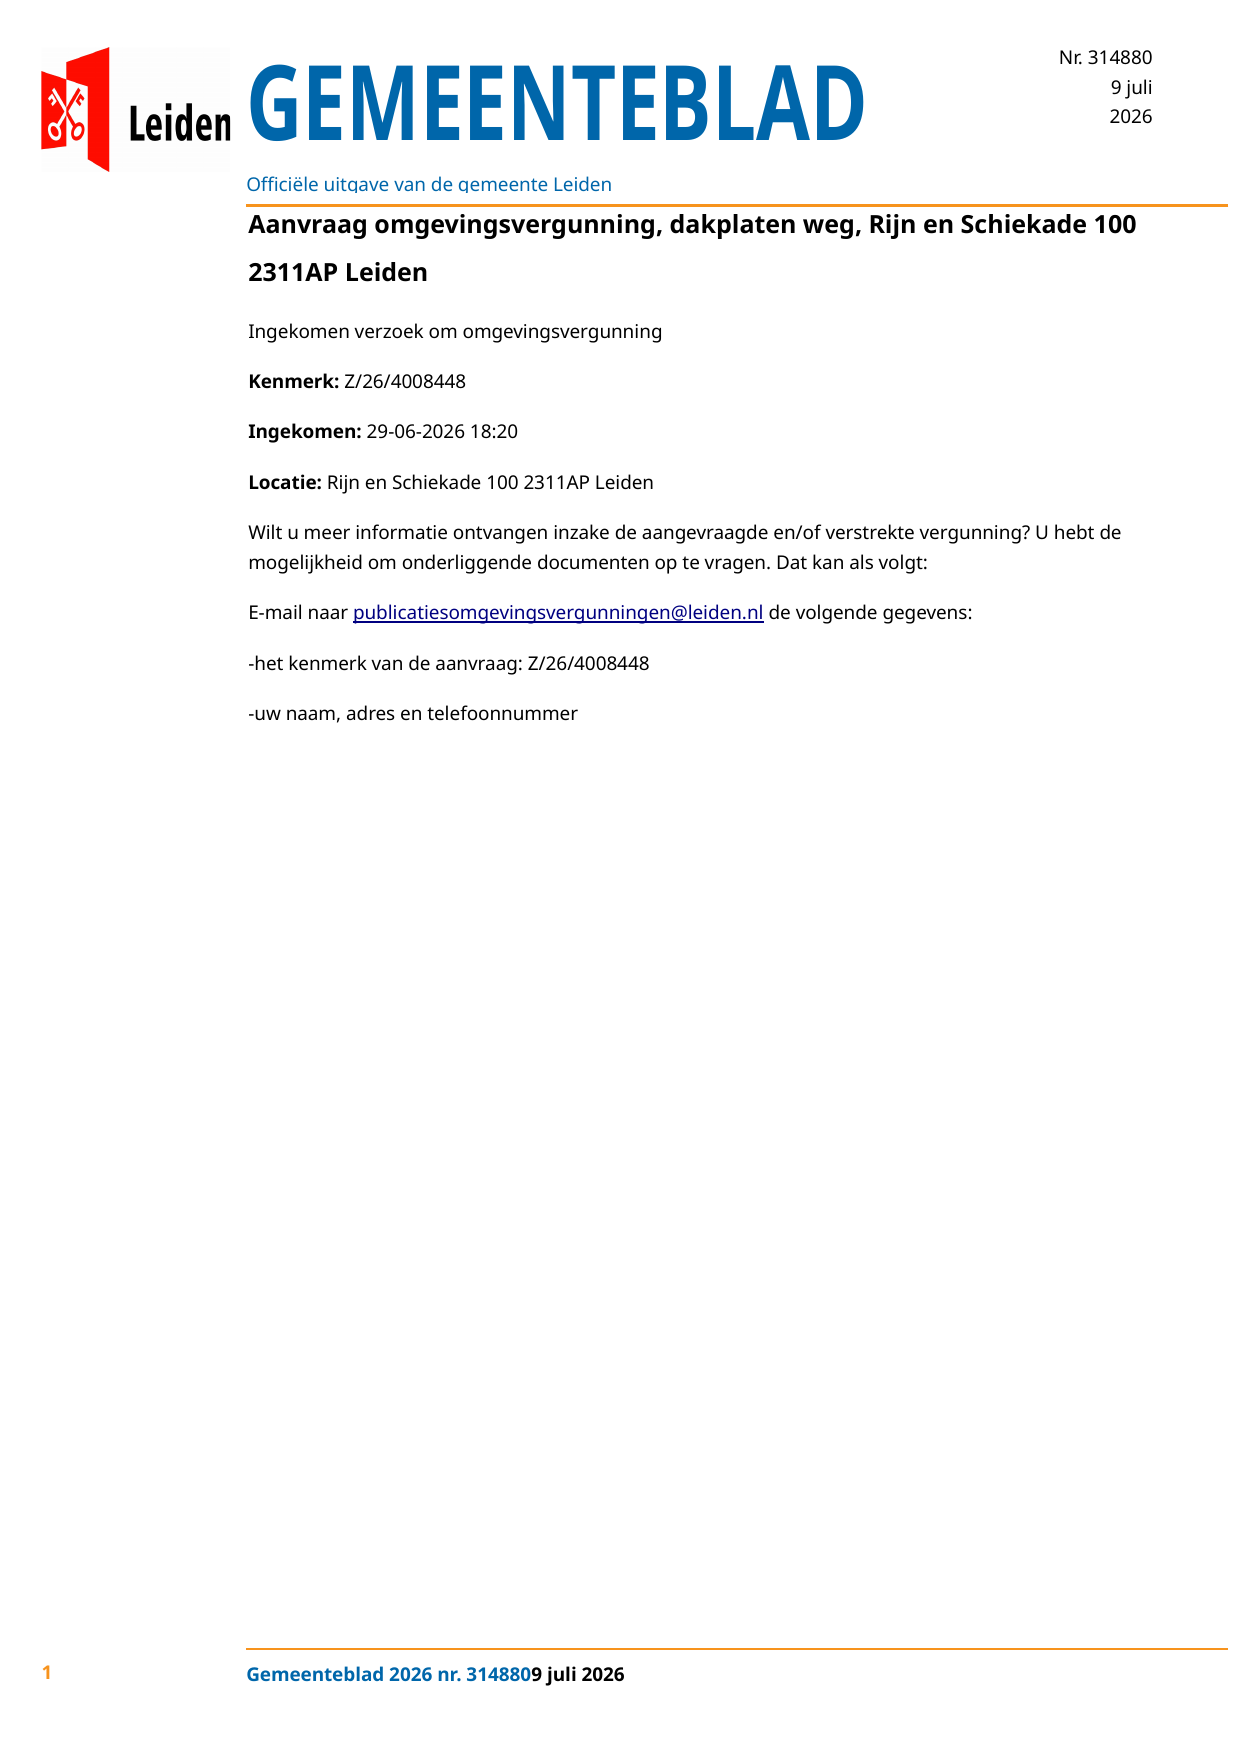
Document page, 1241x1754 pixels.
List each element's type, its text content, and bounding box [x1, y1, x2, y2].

text -uw naam, adres en telefoonnummer [248, 700, 1152, 726]
text Ingekomen verzoek om omgevingsvergunning [248, 318, 1152, 344]
text Ingekomen: 29-06-2026 18:20 [248, 419, 1152, 444]
text Kenmerk: Z/26/4008448 [248, 368, 1152, 394]
text Locatie: Rijn en Schiekade 100 2311AP Leiden [248, 469, 1152, 495]
text Aanvraag omgevingsvergunning, dakplaten weg, Rijn en Schiekade 100 2311AP Leiden [248, 207, 1152, 288]
picture [41, 47, 231, 172]
text E-mail naar publicatiesomgevingsvergunningen@leiden.nl de volgende gegevens: [248, 599, 1152, 625]
text -het kenmerk van de aanvraag: Z/26/4008448 [248, 650, 1152, 676]
text Wilt u meer informatie ontvangen inzake de aangevraagde en/of verstrekte vergunning? U hebt de mogelijkheid om onderliggende documenten op te vragen. Dat kan als volgt: [248, 519, 1152, 575]
